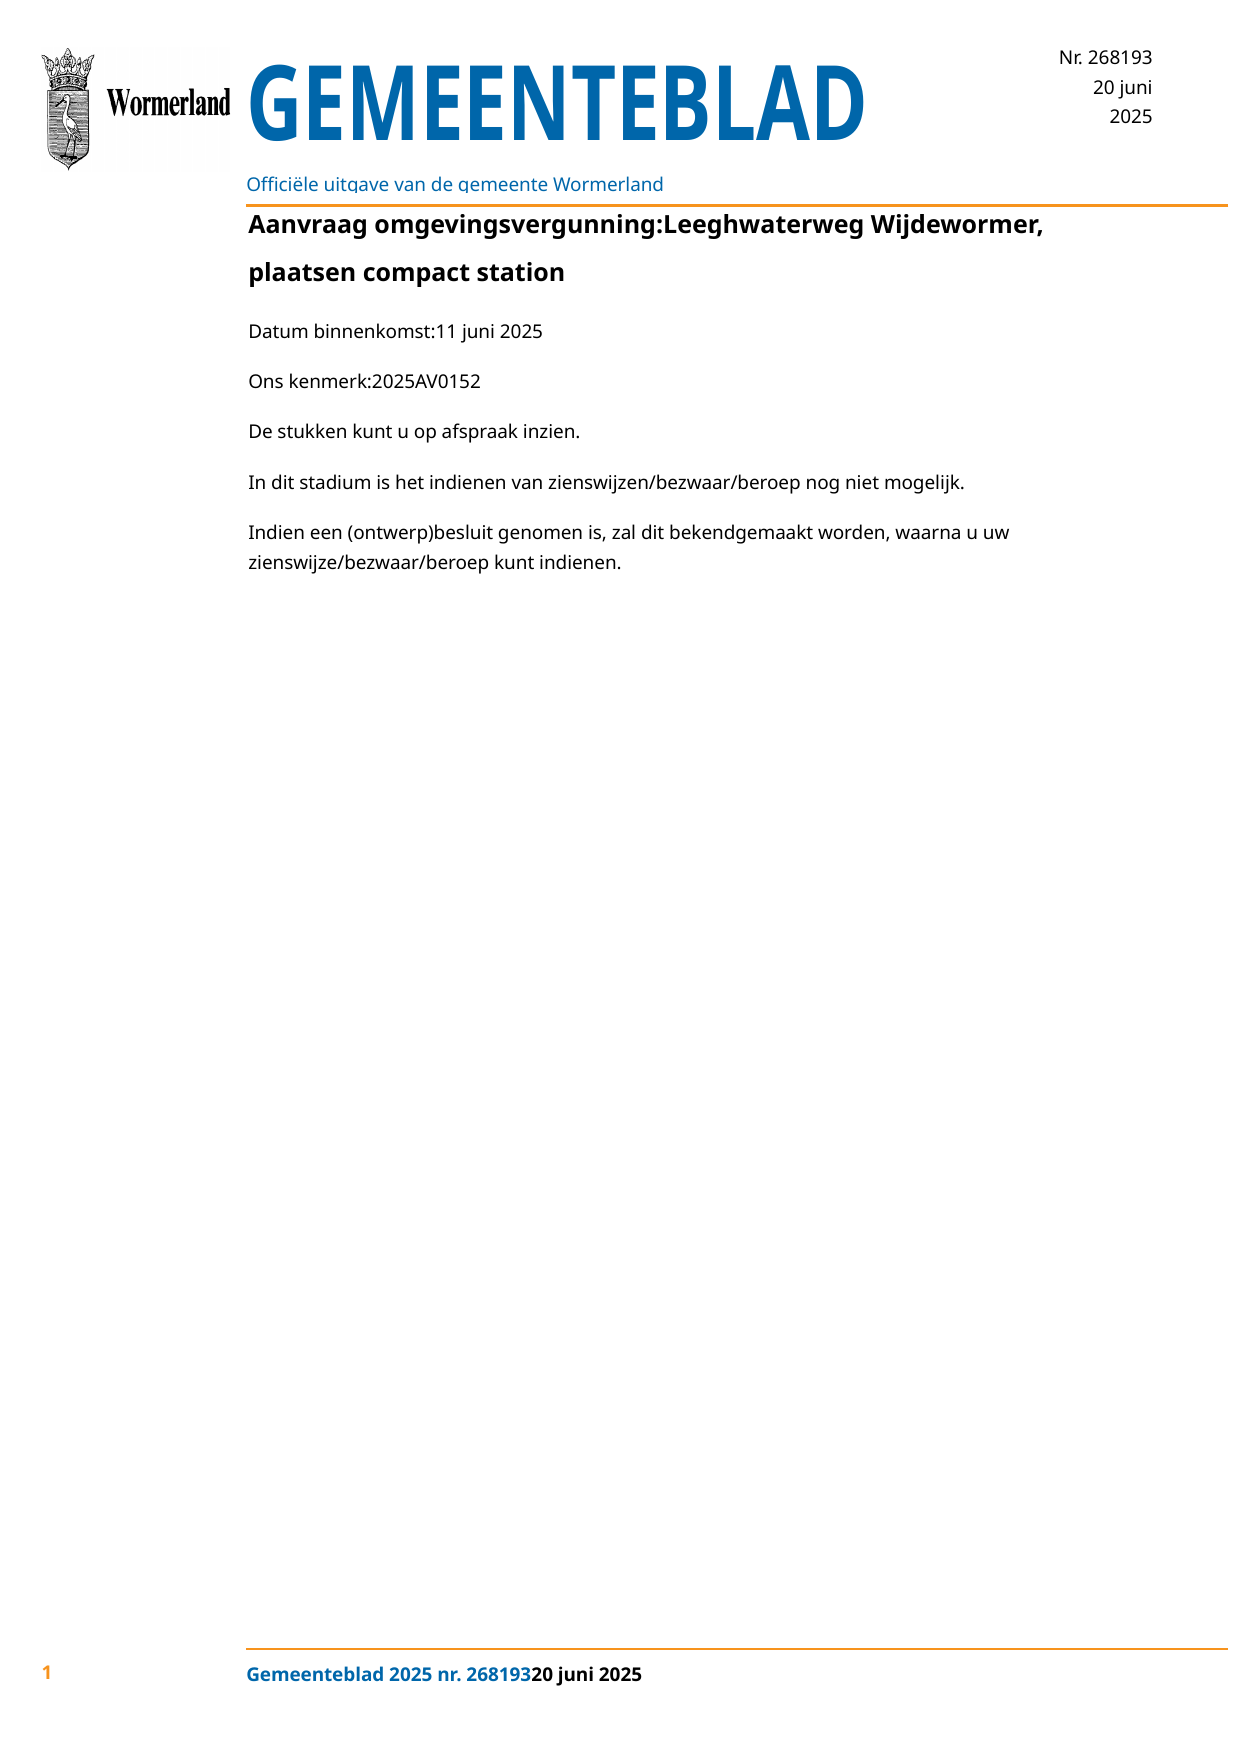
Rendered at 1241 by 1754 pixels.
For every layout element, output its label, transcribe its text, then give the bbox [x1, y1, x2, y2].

text Indien een (ontwerp)besluit genomen is, zal dit bekendgemaakt worden, waarna u uw zienswijze/bezwaar/beroep kunt indienen. [248, 519, 1152, 575]
text Datum binnenkomst:11 juni 2025 [248, 318, 1152, 344]
picture [41, 47, 231, 172]
text Ons kenmerk:2025AV0152 [248, 368, 1152, 394]
text In dit stadium is het indienen van zienswijzen/bezwaar/beroep nog niet mogelijk. [248, 469, 1152, 495]
text Aanvraag omgevingsvergunning:Leeghwaterweg Wijdewormer, plaatsen compact station [248, 207, 1152, 288]
text De stukken kunt u op afspraak inzien. [248, 419, 1152, 444]
